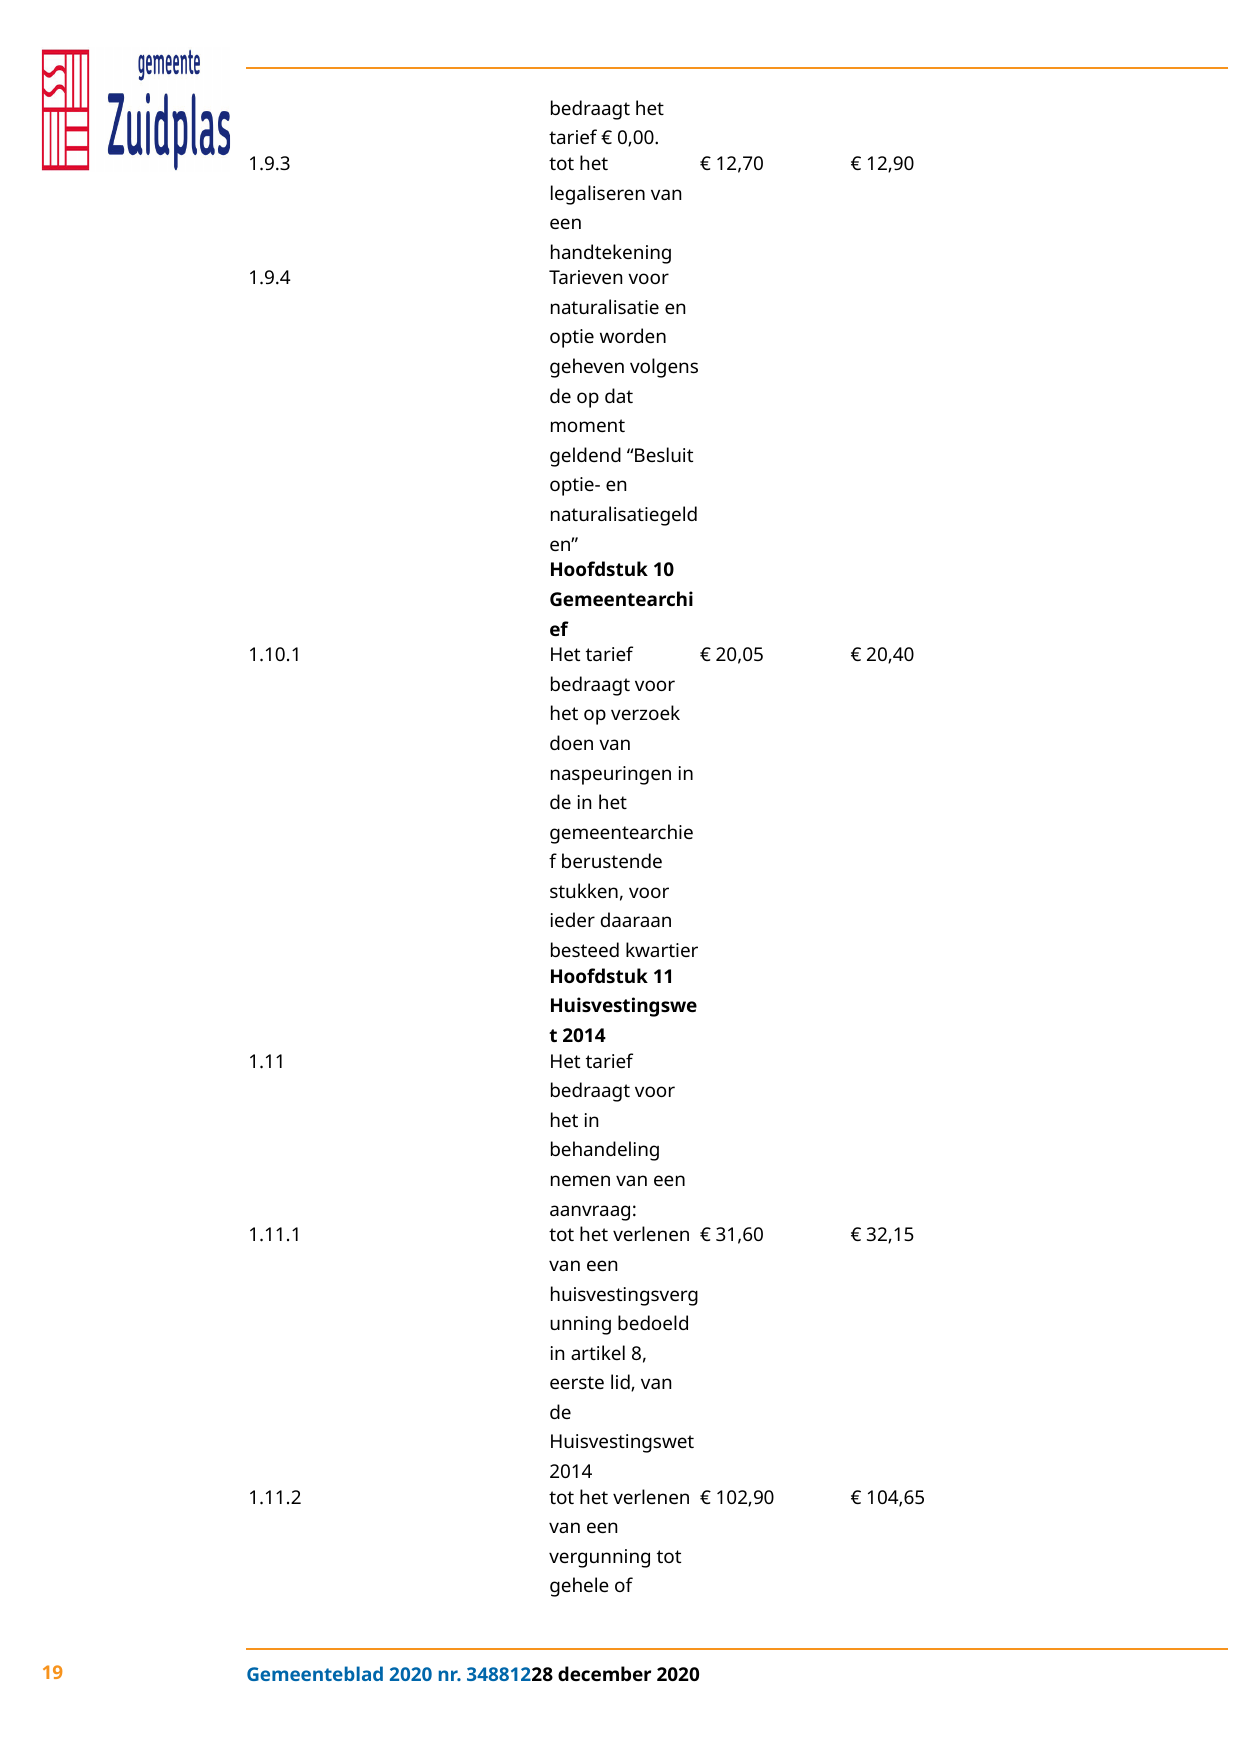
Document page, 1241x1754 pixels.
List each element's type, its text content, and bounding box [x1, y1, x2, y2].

table_cell 1.11.1 [248, 1222, 549, 1484]
table_cell [850, 557, 1001, 641]
table_cell € 20,40 [850, 641, 1001, 963]
table_cell € 31,60 [700, 1222, 850, 1484]
table_cell tot het verlenen van een vergunning tot gehele of [549, 1484, 700, 1598]
table_cell tot het verlenen van een huisvestingsvergunning bedoeld in artikel 8, eerste lid, van de Huisvestingswet 2014 [549, 1222, 700, 1484]
table_cell [700, 963, 850, 1048]
table_cell € 20,05 [700, 641, 850, 963]
picture [41, 47, 231, 172]
table_cell € 12,90 [850, 150, 1001, 264]
table_cell tot het legaliseren van een handtekening [549, 150, 700, 264]
table_cell [700, 265, 850, 557]
table_cell € 32,15 [850, 1222, 1001, 1484]
table_cell [700, 557, 850, 641]
table_cell Tarieven voor naturalisatie en optie worden geheven volgens de op dat moment geldend “Besluit optie- en naturalisatiegelden” [549, 265, 700, 557]
table_cell bedraagt het tarief € 0,00. [549, 95, 700, 150]
table_cell [700, 95, 850, 150]
table_cell [850, 963, 1001, 1048]
table_cell 1.11 [248, 1048, 549, 1222]
table_cell [248, 95, 549, 150]
table_cell Het tarief bedraagt voor het in behandeling nemen van een aanvraag: [549, 1048, 700, 1222]
table_cell € 104,65 [850, 1484, 1001, 1598]
table_cell 1.10.1 [248, 641, 549, 963]
table_cell [700, 1048, 850, 1222]
table_cell Hoofdstuk 10 Gemeentearchief [549, 557, 700, 641]
table_cell 1.9.3 [248, 150, 549, 264]
table_cell 1.11.2 [248, 1484, 549, 1598]
table_cell € 12,70 [700, 150, 850, 264]
table_cell [850, 265, 1001, 557]
table_cell [248, 963, 549, 1048]
table_cell [248, 557, 549, 641]
table_cell Het tarief bedraagt voor het op verzoek doen van naspeuringen in de in het gemeentearchief berustende stukken, voor ieder daaraan besteed kwartier [549, 641, 700, 963]
table_cell Hoofdstuk 11 Huisvestingswet 2014 [549, 963, 700, 1048]
table_cell € 102,90 [700, 1484, 850, 1598]
table_cell [850, 95, 1001, 150]
table_cell [850, 1048, 1001, 1222]
table_cell 1.9.4 [248, 265, 549, 557]
